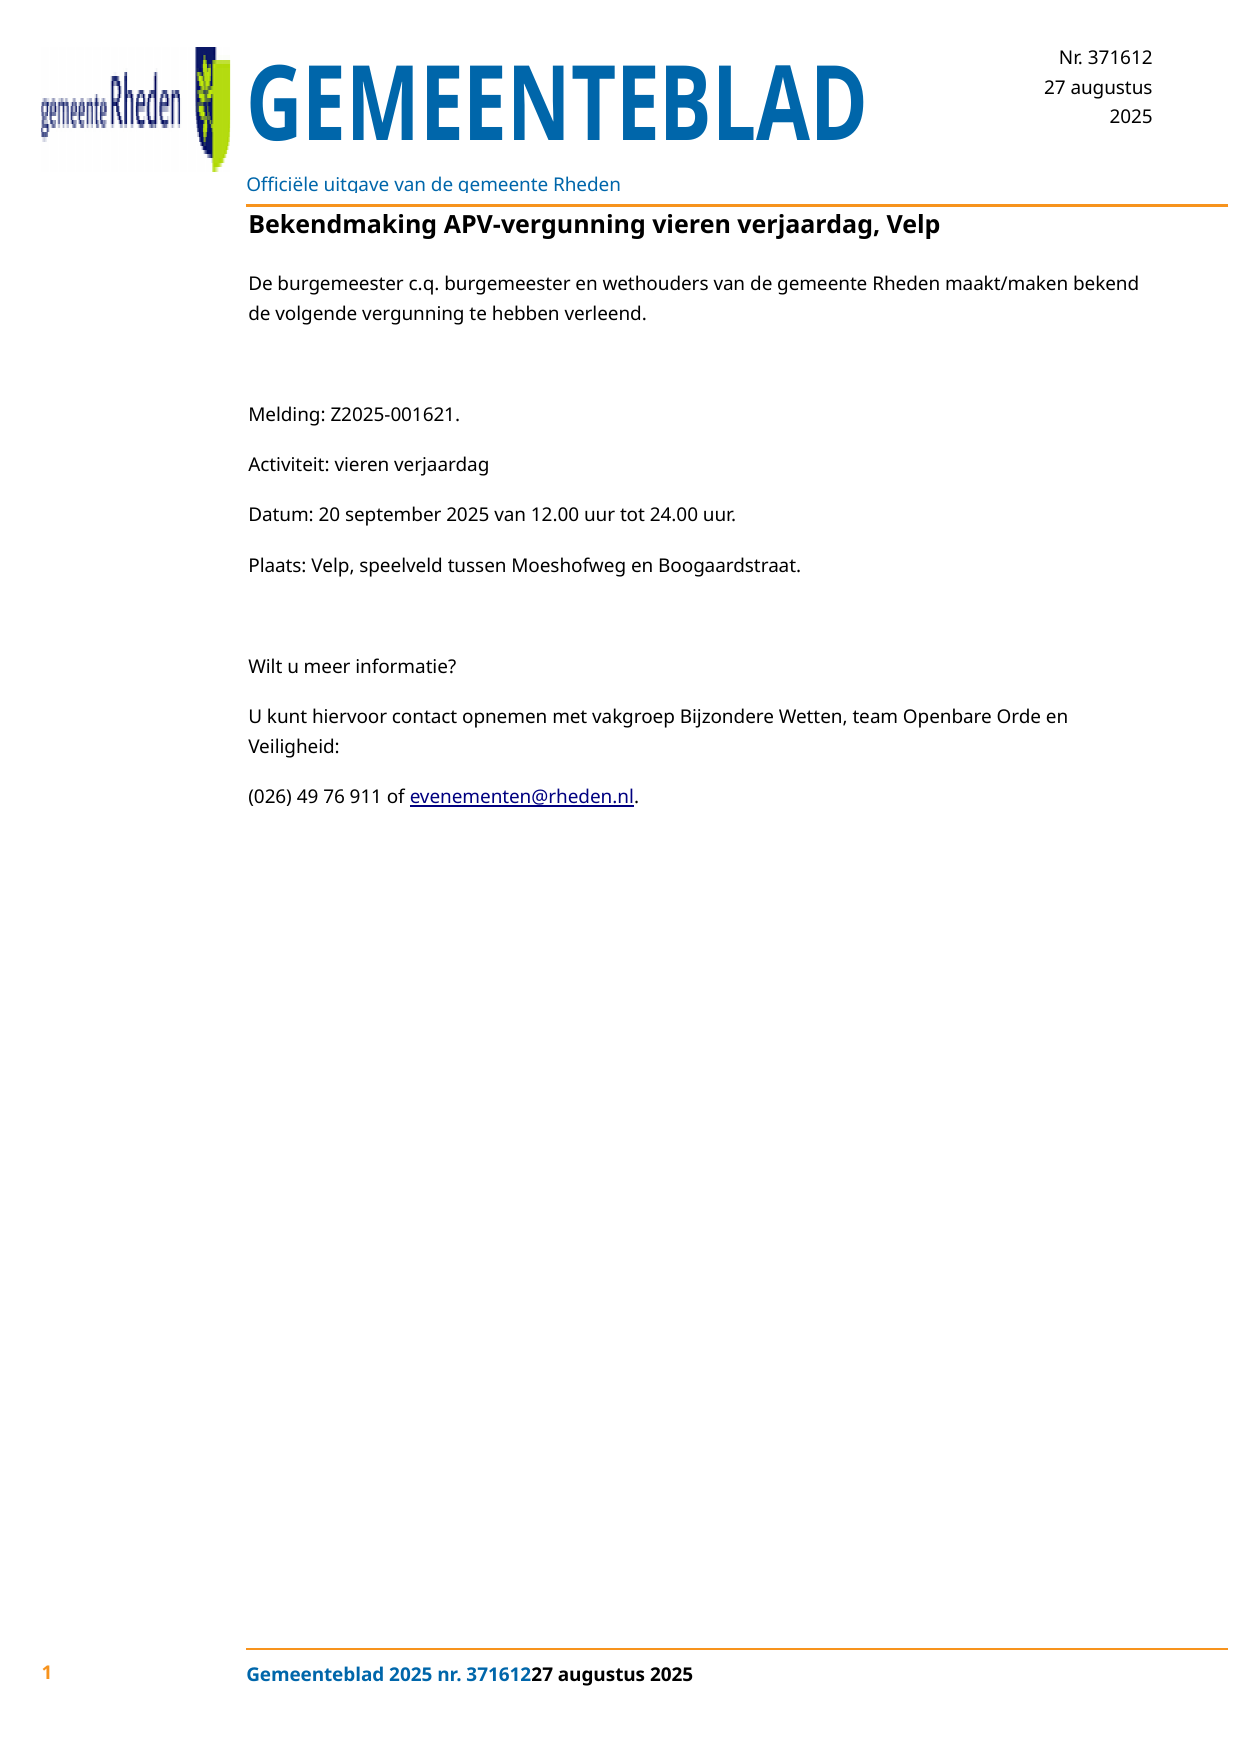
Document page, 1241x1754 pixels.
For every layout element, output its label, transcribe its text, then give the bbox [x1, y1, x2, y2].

text Plaats: Velp, speelveld tussen Moeshofweg en Boogaardstraat. [248, 552, 1152, 578]
text Bekendmaking APV-vergunning vieren verjaardag, Velp [248, 207, 1152, 241]
picture [41, 47, 231, 172]
text Melding: Z2025-001621. [248, 401, 1152, 426]
text (026) 49 76 911 of evenementen@rheden.nl. [248, 783, 1152, 809]
text U kunt hiervoor contact opnemen met vakgroep Bijzondere Wetten, team Openbare Orde en Veiligheid: [248, 703, 1152, 758]
text De burgemeester c.q. burgemeester en wethouders van de gemeente Rheden maakt/maken bekend de volgende vergunning te hebben verleend. [248, 270, 1152, 326]
text Wilt u meer informatie? [248, 653, 1152, 678]
text Activiteit: vieren verjaardag [248, 451, 1152, 477]
text Datum: 20 september 2025 van 12.00 uur tot 24.00 uur. [248, 502, 1152, 527]
